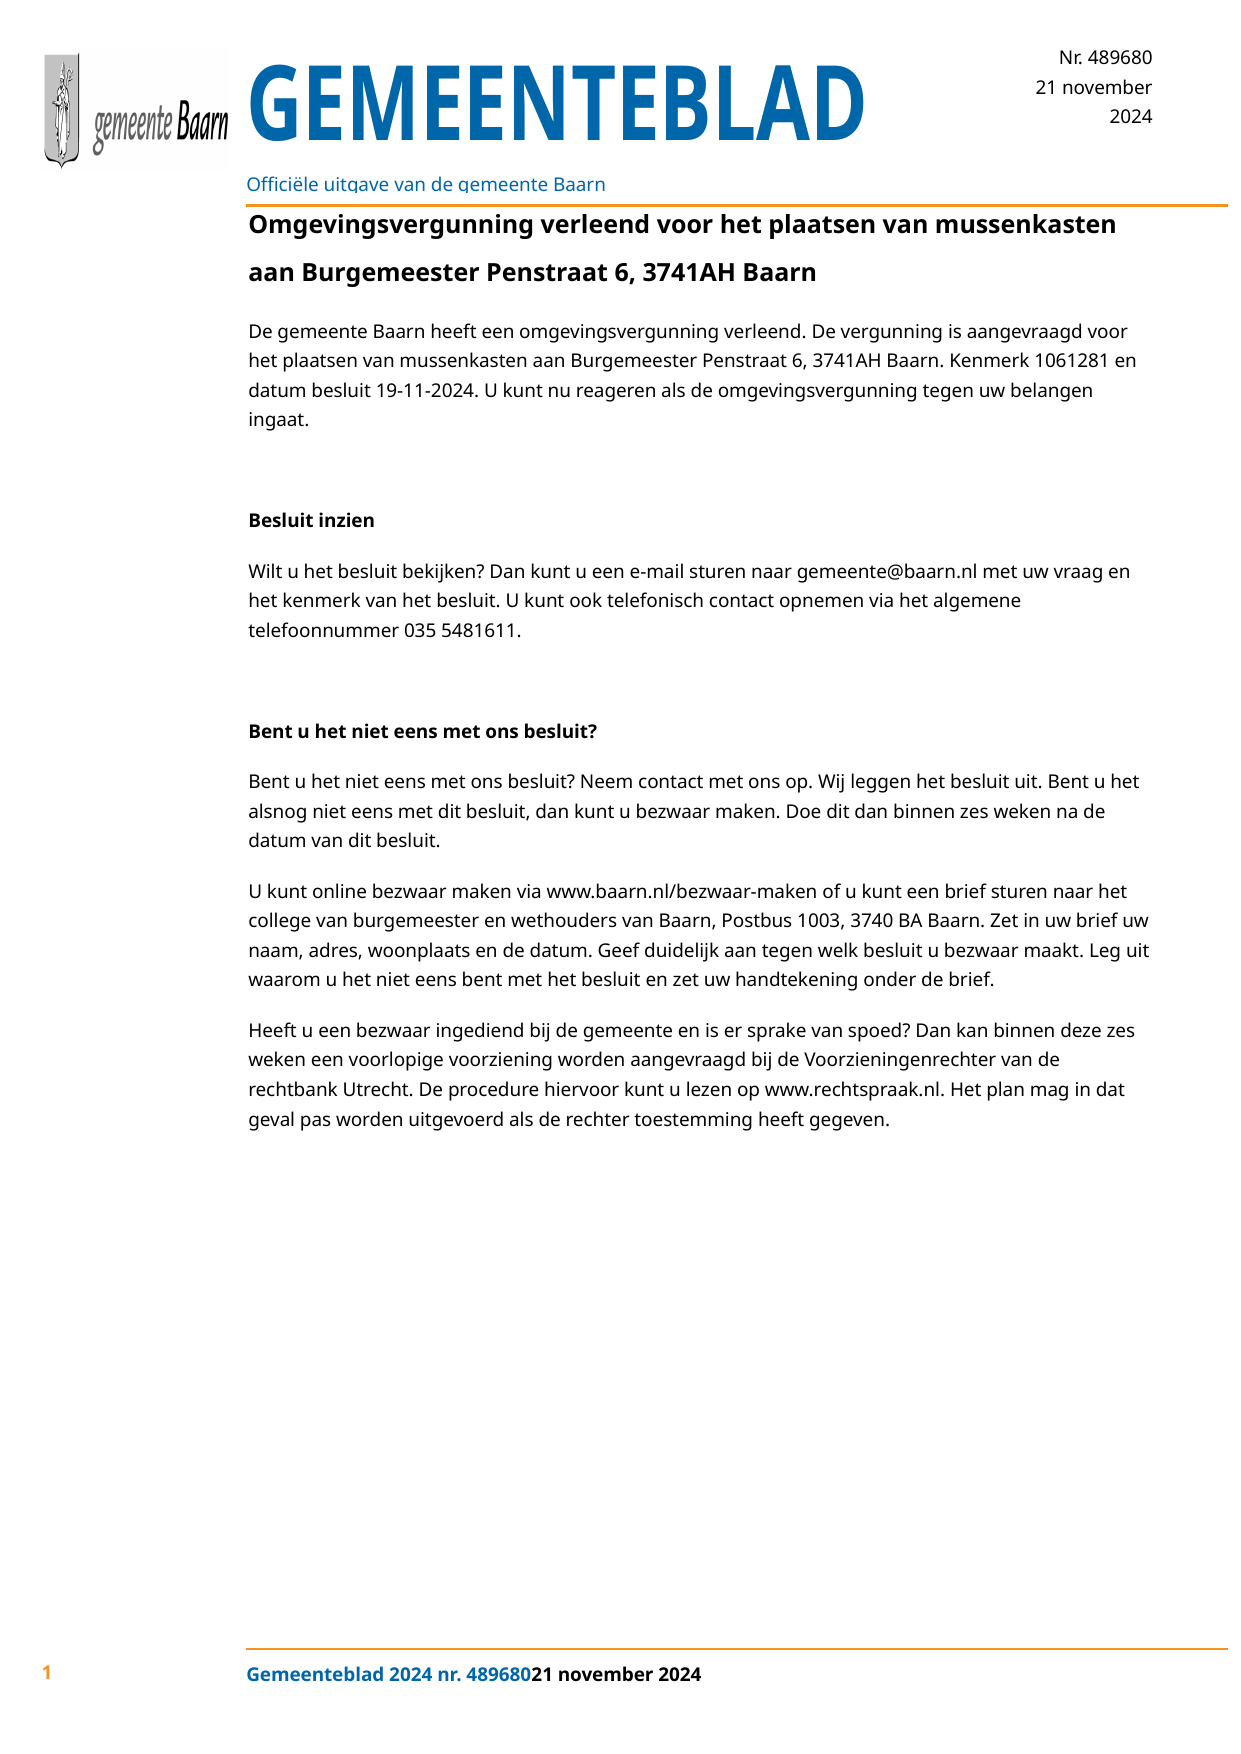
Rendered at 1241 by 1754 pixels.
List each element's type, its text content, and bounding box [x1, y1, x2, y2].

text Heeft u een bezwaar ingediend bij de gemeente en is er sprake van spoed? Dan kan binnen deze zes weken een voorlopige voorziening worden aangevraagd bij de Voorzieningenrechter van de rechtbank Utrecht. De procedure hiervoor kunt u lezen op www.rechtspraak.nl. Het plan mag in dat geval pas worden uitgevoerd als de rechter toestemming heeft gegeven. [248, 1017, 1152, 1132]
text Bent u het niet eens met ons besluit? [248, 718, 1152, 744]
text Wilt u het besluit bekijken? Dan kunt u een e-mail sturen naar gemeente@baarn.nl met uw vraag en het kenmerk van het besluit. U kunt ook telefonisch contact opnemen via het algemene telefoonnummer 035 5481611. [248, 558, 1152, 643]
text U kunt online bezwaar maken via www.baarn.nl/bezwaar-maken of u kunt een brief sturen naar het college van burgemeester en wethouders van Baarn, Postbus 1003, 3740 BA Baarn. Zet in uw brief uw naam, adres, woonplaats en de datum. Geef duidelijk aan tegen welk besluit u bezwaar maakt. Leg uit waarom u het niet eens bent met het besluit en zet uw handtekening onder de brief. [248, 878, 1152, 992]
text De gemeente Baarn heeft een omgevingsvergunning verleend. De vergunning is aangevraagd voor het plaatsen van mussenkasten aan Burgemeester Penstraat 6, 3741AH Baarn. Kenmerk 1061281 en datum besluit 19-11-2024. U kunt nu reageren als de omgevingsvergunning tegen uw belangen ingaat. [248, 318, 1152, 432]
text Besluit inzien [248, 507, 1152, 533]
text Omgevingsvergunning verleend voor het plaatsen van mussenkasten aan Burgemeester Penstraat 6, 3741AH Baarn [248, 207, 1152, 288]
picture [41, 47, 231, 172]
text Bent u het niet eens met ons besluit? Neem contact met ons op. Wij leggen het besluit uit. Bent u het alsnog niet eens met dit besluit, dan kunt u bezwaar maken. Doe dit dan binnen zes weken na de datum van dit besluit. [248, 768, 1152, 853]
